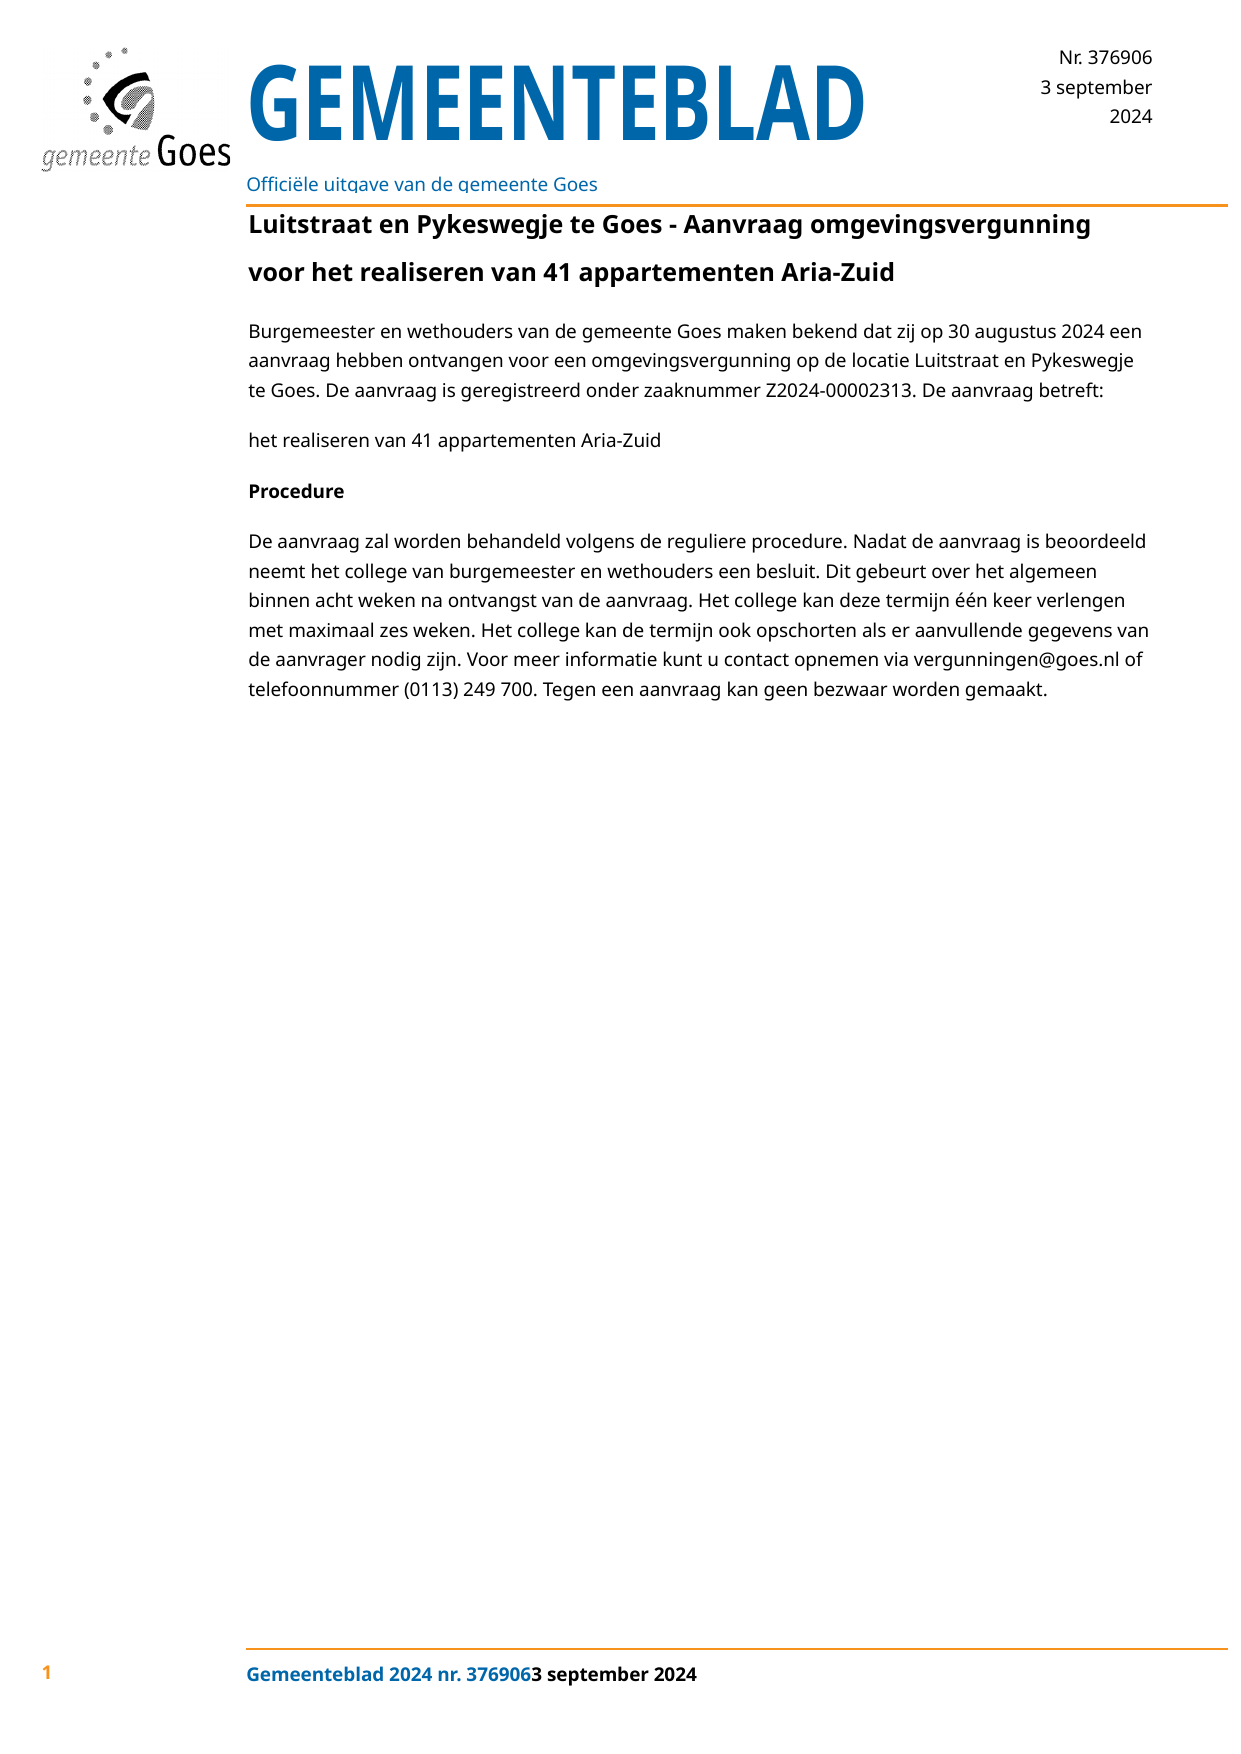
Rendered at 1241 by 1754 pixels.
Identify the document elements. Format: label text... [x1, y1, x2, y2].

text het realiseren van 41 appartementen Aria-Zuid [248, 427, 1152, 453]
text Procedure [248, 478, 1152, 504]
text De aanvraag zal worden behandeld volgens de reguliere procedure. Nadat de aanvraag is beoordeeld neemt het college van burgemeester en wethouders een besluit. Dit gebeurt over het algemeen binnen acht weken na ontvangst van de aanvraag. Het college kan deze termijn één keer verlengen met maximaal zes weken. Het college kan de termijn ook opschorten als er aanvullende gegevens van de aanvrager nodig zijn. Voor meer informatie kunt u contact opnemen via vergunningen@goes.nl of telefoonnummer (0113) 249 700. Tegen een aanvraag kan geen bezwaar worden gemaakt. [248, 528, 1152, 702]
text Burgemeester en wethouders van de gemeente Goes maken bekend dat zij op 30 augustus 2024 een aanvraag hebben ontvangen voor een omgevingsvergunning op de locatie Luitstraat en Pykeswegje te Goes. De aanvraag is geregistreerd onder zaaknummer Z2024-00002313. De aanvraag betreft: [248, 318, 1152, 403]
picture [41, 47, 231, 172]
text Luitstraat en Pykeswegje te Goes - Aanvraag omgevingsvergunning voor het realiseren van 41 appartementen Aria-Zuid [248, 207, 1152, 288]
